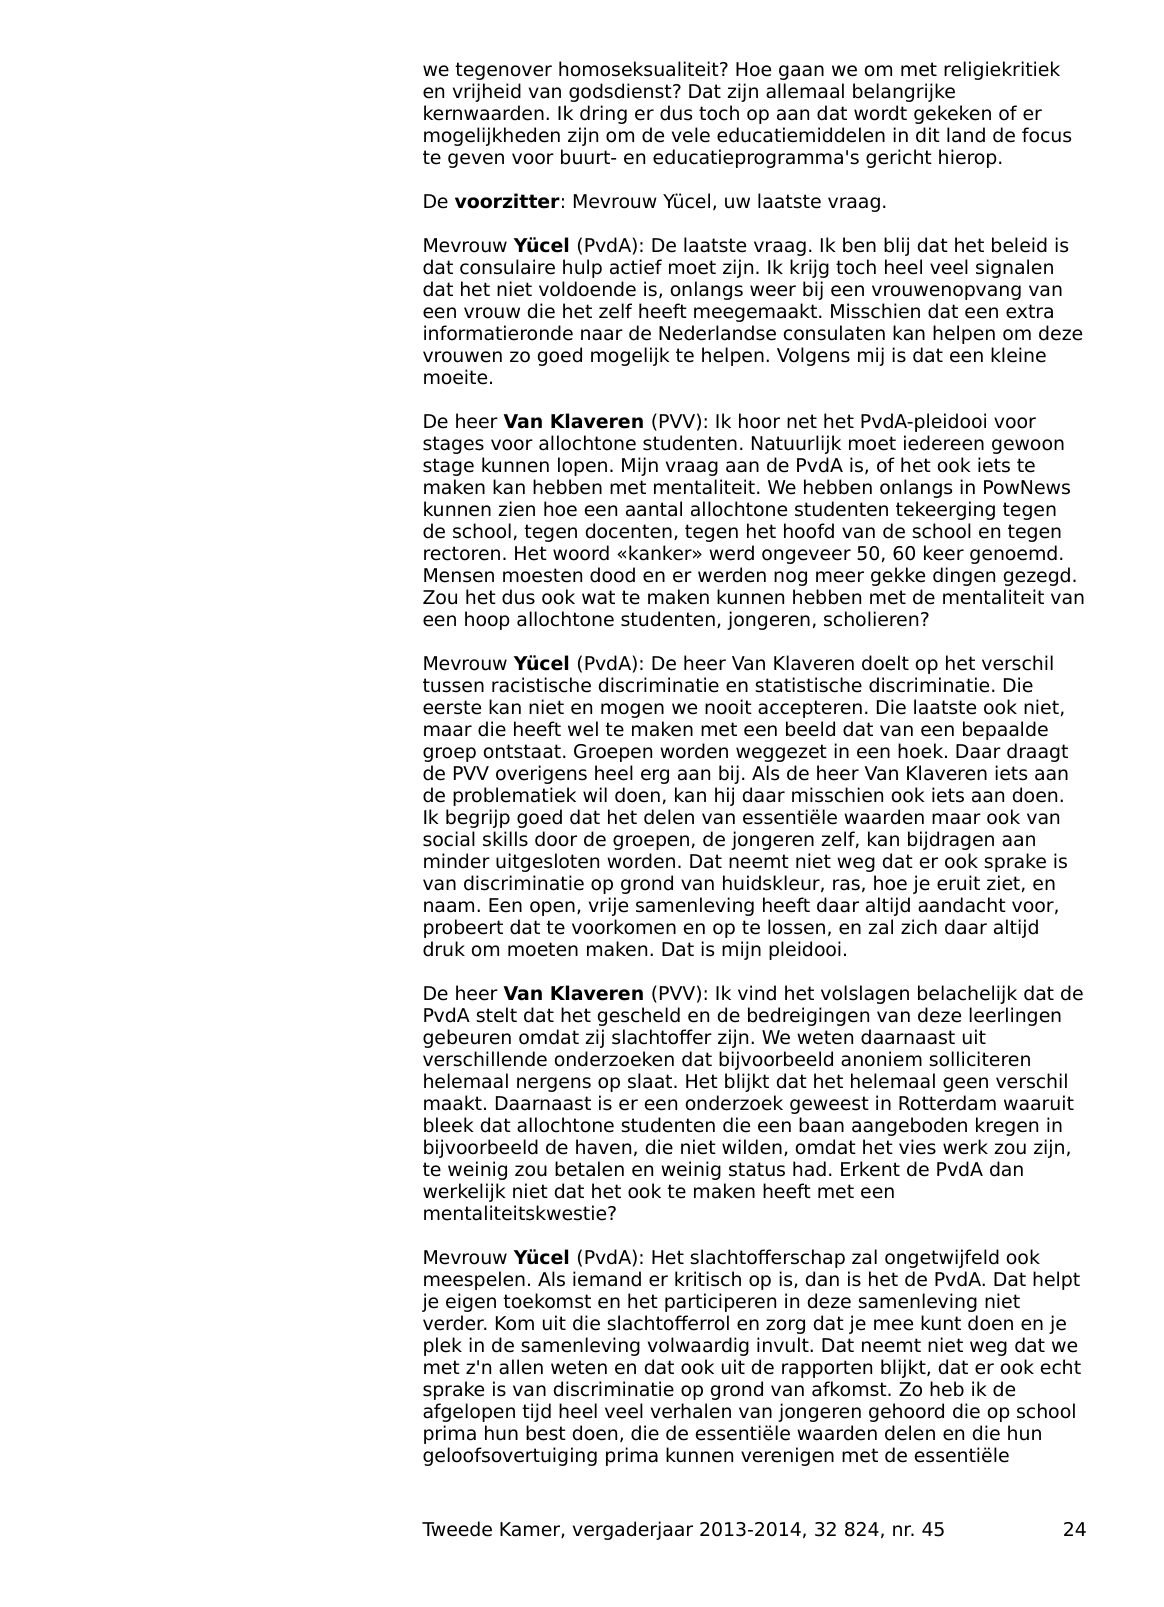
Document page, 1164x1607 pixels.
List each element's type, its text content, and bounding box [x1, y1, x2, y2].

text Mevrouw Yücel (PvdA): De heer Van Klaveren doelt op het verschil tussen racistische discriminatie en statistische discriminatie. Die eerste kan niet en mogen we nooit accepteren. Die laatste ook niet, maar die heeft wel te maken met een beeld dat van een bepaalde groep ontstaat. Groepen worden weggezet in een hoek. Daar draagt de PVV overigens heel erg aan bij. Als de heer Van Klaveren iets aan de problematiek wil doen, kan hij daar misschien ook iets aan doen. Ik begrijp goed dat het delen van essentiële waarden maar ook van social skills door de groepen, de jongeren zelf, kan bijdragen aan minder uitgesloten worden. Dat neemt niet weg dat er ook sprake is van discriminatie op grond van huidskleur, ras, hoe je eruit ziet, en naam. Een open, vrije samenleving heeft daar altijd aandacht voor, probeert dat te voorkomen en op te lossen, en zal zich daar altijd druk om moeten maken. Dat is mijn pleidooi. [422, 653, 1087, 961]
text Mevrouw Yücel (PvdA): De laatste vraag. Ik ben blij dat het beleid is dat consulaire hulp actief moet zijn. Ik krijg toch heel veel signalen dat het niet voldoende is, onlangs weer bij een vrouwenopvang van een vrouw die het zelf heeft meegemaakt. Misschien dat een extra informatieronde naar de Nederlandse consulaten kan helpen om deze vrouwen zo goed mogelijk te helpen. Volgens mij is dat een kleine moeite. [422, 235, 1087, 389]
text De voorzitter: Mevrouw Yücel, uw laatste vraag. [422, 191, 1087, 213]
text De heer Van Klaveren (PVV): Ik vind het volslagen belachelijk dat de PvdA stelt dat het gescheld en de bedreigingen van deze leerlingen gebeuren omdat zij slachtoffer zijn. We weten daarnaast uit verschillende onderzoeken dat bijvoorbeeld anoniem solliciteren helemaal nergens op slaat. Het blijkt dat het helemaal geen verschil maakt. Daarnaast is er een onderzoek geweest in Rotterdam waaruit bleek dat allochtone studenten die een baan aangeboden kregen in bijvoorbeeld de haven, die niet wilden, omdat het vies werk zou zijn, te weinig zou betalen en weinig status had. Erkent de PvdA dan werkelijk niet dat het ook te maken heeft met een mentaliteitskwestie? [422, 983, 1087, 1225]
text De heer Van Klaveren (PVV): Ik hoor net het PvdA-pleidooi voor stages voor allochtone studenten. Natuurlijk moet iedereen gewoon stage kunnen lopen. Mijn vraag aan de PvdA is, of het ook iets te maken kan hebben met mentaliteit. We hebben onlangs in PowNews kunnen zien hoe een aantal allochtone studenten tekeerging tegen de school, tegen docenten, tegen het hoofd van de school en tegen rectoren. Het woord «kanker» werd ongeveer 50, 60 keer genoemd. Mensen moesten dood en er werden nog meer gekke dingen gezegd. Zou het dus ook wat te maken kunnen hebben met de mentaliteit van een hoop allochtone studenten, jongeren, scholieren? [422, 411, 1087, 631]
text Mevrouw Yücel (PvdA): Het slachtofferschap zal ongetwijfeld ook meespelen. Als iemand er kritisch op is, dan is het de PvdA. Dat helpt je eigen toekomst en het participeren in deze samenleving niet verder. Kom uit die slachtofferrol en zorg dat je mee kunt doen en je plek in de samenleving volwaardig invult. Dat neemt niet weg dat we met z'n allen weten en dat ook uit de rapporten blijkt, dat er ook echt sprake is van discriminatie op grond van afkomst. Zo heb ik de afgelopen tijd heel veel verhalen van jongeren gehoord die op school prima hun best doen, die de essentiële waarden delen en die hun geloofsovertuiging prima kunnen verenigen met de essentiële [422, 1247, 1087, 1467]
text we tegenover homoseksualiteit? Hoe gaan we om met religiekritiek en vrijheid van godsdienst? Dat zijn allemaal belangrijke kernwaarden. Ik dring er dus toch op aan dat wordt gekeken of er mogelijkheden zijn om de vele educatiemiddelen in dit land de focus te geven voor buurt- en educatieprogramma's gericht hierop. [422, 59, 1087, 169]
